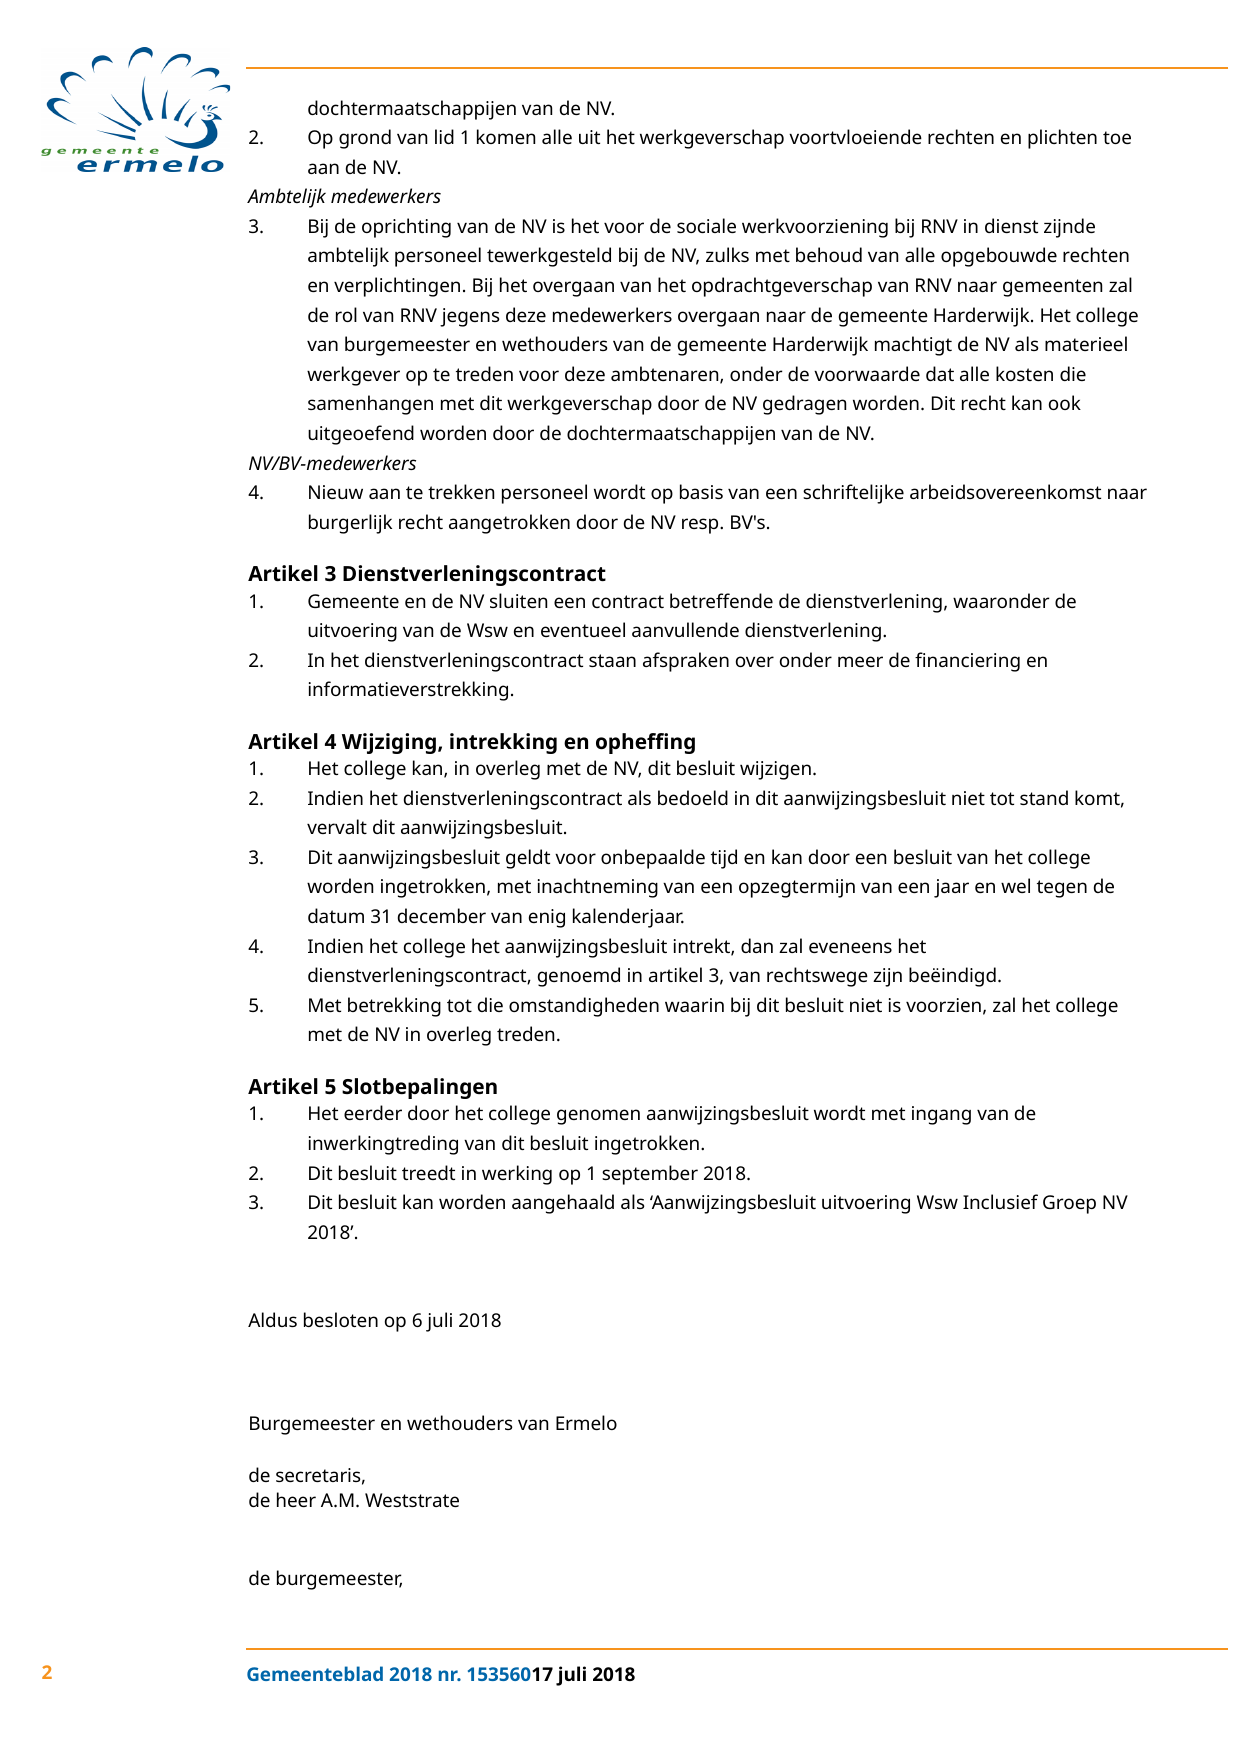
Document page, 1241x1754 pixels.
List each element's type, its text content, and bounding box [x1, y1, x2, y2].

list Bij de oprichting van de NV is het voor de sociale werkvoorziening bij RNV in dienst zijnde ambtelijk personeel tewerkgesteld bij de NV, zulks met behoud van alle opgebouwde rechten en verplichtingen. Bij het overgaan van het opdrachtgeverschap van RNV naar gemeenten zal de rol van RNV jegens deze medewerkers overgaan naar de gemeente Harderwijk. Het college van burgemeester en wethouders van de gemeente Harderwijk machtigt de NV als materieel werkgever op te treden voor deze ambtenaren, onder de voorwaarde dat alle kosten die samenhangen met dit werkgeverschap door de NV gedragen worden. Dit recht kan ook uitgeoefend worden door de dochtermaatschappijen van de NV. [248, 213, 1152, 446]
list Dit besluit treedt in werking op 1 september 2018. [248, 1160, 1152, 1185]
text de secretaris, [248, 1462, 1152, 1488]
list In het dienstverleningscontract staan afspraken over onder meer de financiering en informatieverstrekking. [248, 647, 1152, 702]
list dochtermaatschappijen van de NV. [248, 95, 1152, 121]
text Ambtelijk medewerkers [248, 183, 1152, 209]
list Op grond van lid 1 komen alle uit het werkgeverschap voortvloeiende rechten en plichten toe aan de NV. [248, 124, 1152, 180]
text de burgemeester, [248, 1565, 1152, 1591]
list Het college kan, in overleg met de NV, dit besluit wijzigen. [248, 755, 1152, 781]
text Artikel 4 Wijziging, intrekking en opheffing [248, 727, 1152, 755]
text Artikel 5 Slotbepalingen [248, 1072, 1152, 1101]
list Met betrekking tot die omstandigheden waarin bij dit besluit niet is voorzien, zal het college met de NV in overleg treden. [248, 992, 1152, 1047]
text Burgemeester en wethouders van Ermelo [248, 1411, 1152, 1436]
list Nieuw aan te trekken personeel wordt op basis van een schriftelijke arbeidsovereenkomst naar burgerlijk recht aangetrokken door de NV resp. BV's. [248, 479, 1152, 535]
text Artikel 3 Dienstverleningscontract [248, 559, 1152, 588]
list Dit besluit kan worden aangehaald als ‘Aanwijzingsbesluit uitvoering Wsw Inclusief Groep NV 2018’. [248, 1189, 1152, 1244]
list Dit aanwijzingsbesluit geldt voor onbepaalde tijd en kan door een besluit van het college worden ingetrokken, met inachtneming van een opzegtermijn van een jaar en wel tegen de datum 31 december van enig kalenderjaar. [248, 844, 1152, 929]
list Het eerder door het college genomen aanwijzingsbesluit wordt met ingang van de inwerkingtreding van dit besluit ingetrokken. [248, 1101, 1152, 1156]
text NV/BV-medewerkers [248, 450, 1152, 476]
text Aldus besloten op 6 juli 2018 [248, 1308, 1152, 1333]
list Gemeente en de NV sluiten een contract betreffende de dienstverlening, waaronder de uitvoering van de Wsw en eventueel aanvullende dienstverlening. [248, 588, 1152, 643]
list Indien het college het aanwijzingsbesluit intrekt, dan zal eveneens het dienstverleningscontract, genoemd in artikel 3, van rechtswege zijn beëindigd. [248, 933, 1152, 988]
picture [41, 47, 231, 172]
list Indien het dienstverleningscontract als bedoeld in dit aanwijzingsbesluit niet tot stand komt, vervalt dit aanwijzingsbesluit. [248, 785, 1152, 840]
text de heer A.M. Weststrate [248, 1488, 1152, 1513]
